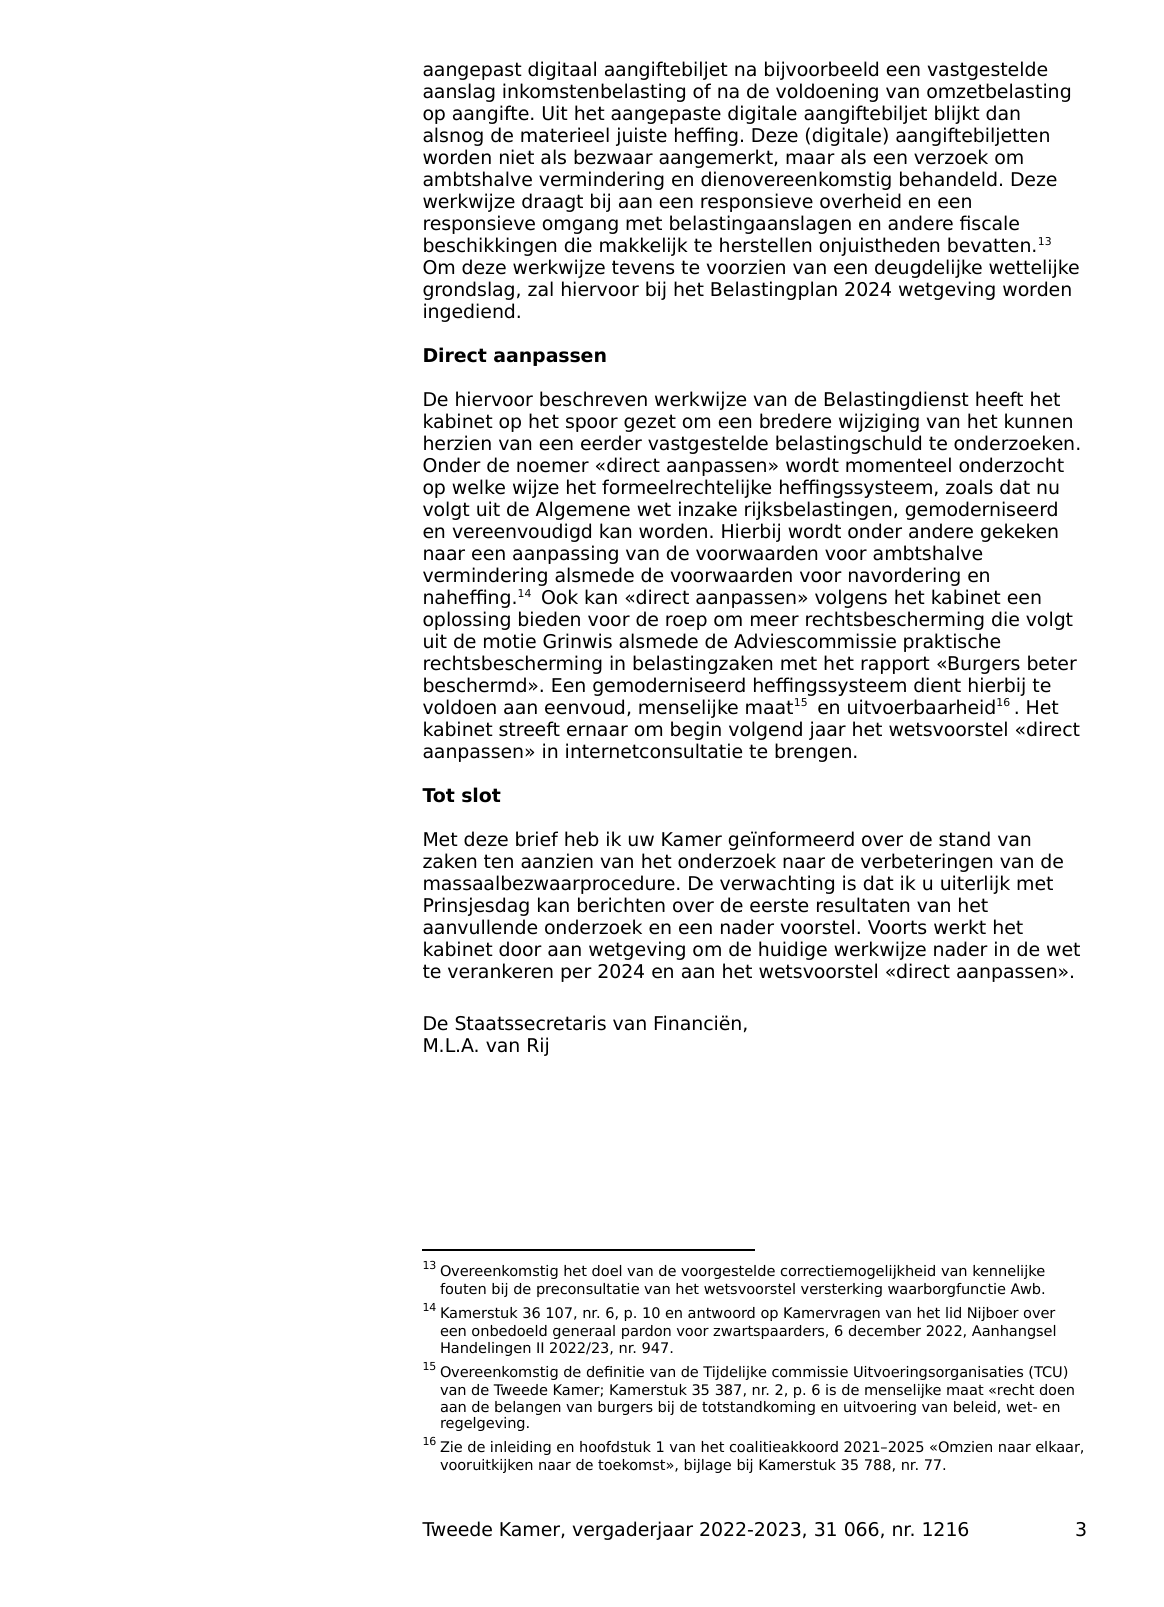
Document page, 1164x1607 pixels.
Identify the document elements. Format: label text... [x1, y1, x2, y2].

subtitle Tot slot [422, 785, 1087, 807]
text aangepast digitaal aangiftebiljet na bijvoorbeeld een vastgestelde aanslag inkomstenbelasting of na de voldoening van omzetbelasting op aangifte. Uit het aangepaste digitale aangiftebiljet blijkt dan alsnog de materieel juiste heffing. Deze (digitale) aangiftebiljetten worden niet als bezwaar aangemerkt, maar als een verzoek om ambtshalve vermindering en dienovereenkomstig behandeld. Deze werkwijze draagt bij aan een responsieve overheid en een responsieve omgang met belastingaanslagen en andere fiscale beschikkingen die makkelijk te herstellen onjuistheden bevatten. Om deze werkwijze tevens te voorzien van een deugdelijke wettelijke grondslag, zal hiervoor bij het Belastingplan 2024 wetgeving worden ingediend. [422, 59, 1087, 323]
text Kamerstuk 36 107, nr. 6, p. 10 en antwoord op Kamervragen van het lid Nijboer over een onbedoeld generaal pardon voor zwartspaarders, 6 december 2022, Aanhangsel Handelingen II 2022/23, nr. 947. [422, 1301, 1087, 1357]
subtitle Direct aanpassen [422, 345, 1087, 367]
text De Staatssecretaris van Financiën, M.L.A. van Rij [422, 1013, 1087, 1057]
text Overeenkomstig het doel van de voorgestelde correctiemogelijkheid van kennelijke fouten bij de preconsultatie van het wetsvoorstel versterking waarborgfunctie Awb. [422, 1259, 1087, 1298]
text Zie de inleiding en hoofdstuk 1 van het coalitieakkoord 2021–2025 «Omzien naar elkaar, vooruitkijken naar de toekomst», bijlage bij Kamerstuk 35 788, nr. 77. [422, 1435, 1087, 1474]
text Met deze brief heb ik uw Kamer geïnformeerd over de stand van zaken ten aanzien van het onderzoek naar de verbeteringen van de massaalbezwaarprocedure. De verwachting is dat ik u uiterlijk met Prinsjesdag kan berichten over de eerste resultaten van het aanvullende onderzoek en een nader voorstel. Voorts werkt het kabinet door aan wetgeving om de huidige werkwijze nader in de wet te verankeren per 2024 en aan het wetsvoorstel «direct aanpassen». [422, 829, 1087, 983]
text Overeenkomstig de definitie van de Tijdelijke commissie Uitvoeringsorganisaties (TCU) van de Tweede Kamer; Kamerstuk 35 387, nr. 2, p. 6 is de menselijke maat «recht doen aan de belangen van burgers bij de totstandkoming en uitvoering van beleid, wet- en regelgeving. [422, 1360, 1087, 1432]
text De hiervoor beschreven werkwijze van de Belastingdienst heeft het kabinet op het spoor gezet om een bredere wijziging van het kunnen herzien van een eerder vastgestelde belastingschuld te onderzoeken. Onder de noemer «direct aanpassen» wordt momenteel onderzocht op welke wijze het formeelrechtelijke heffingssysteem, zoals dat nu volgt uit de Algemene wet inzake rijksbelastingen, gemoderniseerd en vereenvoudigd kan worden. Hierbij wordt onder andere gekeken naar een aanpassing van de voorwaarden voor ambtshalve vermindering alsmede de voorwaarden voor navordering en naheffing. Ook kan «direct aanpassen» volgens het kabinet een oplossing bieden voor de roep om meer rechtsbescherming die volgt uit de motie Grinwis alsmede de Adviescommissie praktische rechtsbescherming in belastingzaken met het rapport «Burgers beter beschermd». Een gemoderniseerd heffingssysteem dient hierbij te voldoen aan eenvoud, menselijke maat en uitvoerbaarheid. Het kabinet streeft ernaar om begin volgend jaar het wetsvoorstel «direct aanpassen» in internetconsultatie te brengen. [422, 389, 1087, 763]
